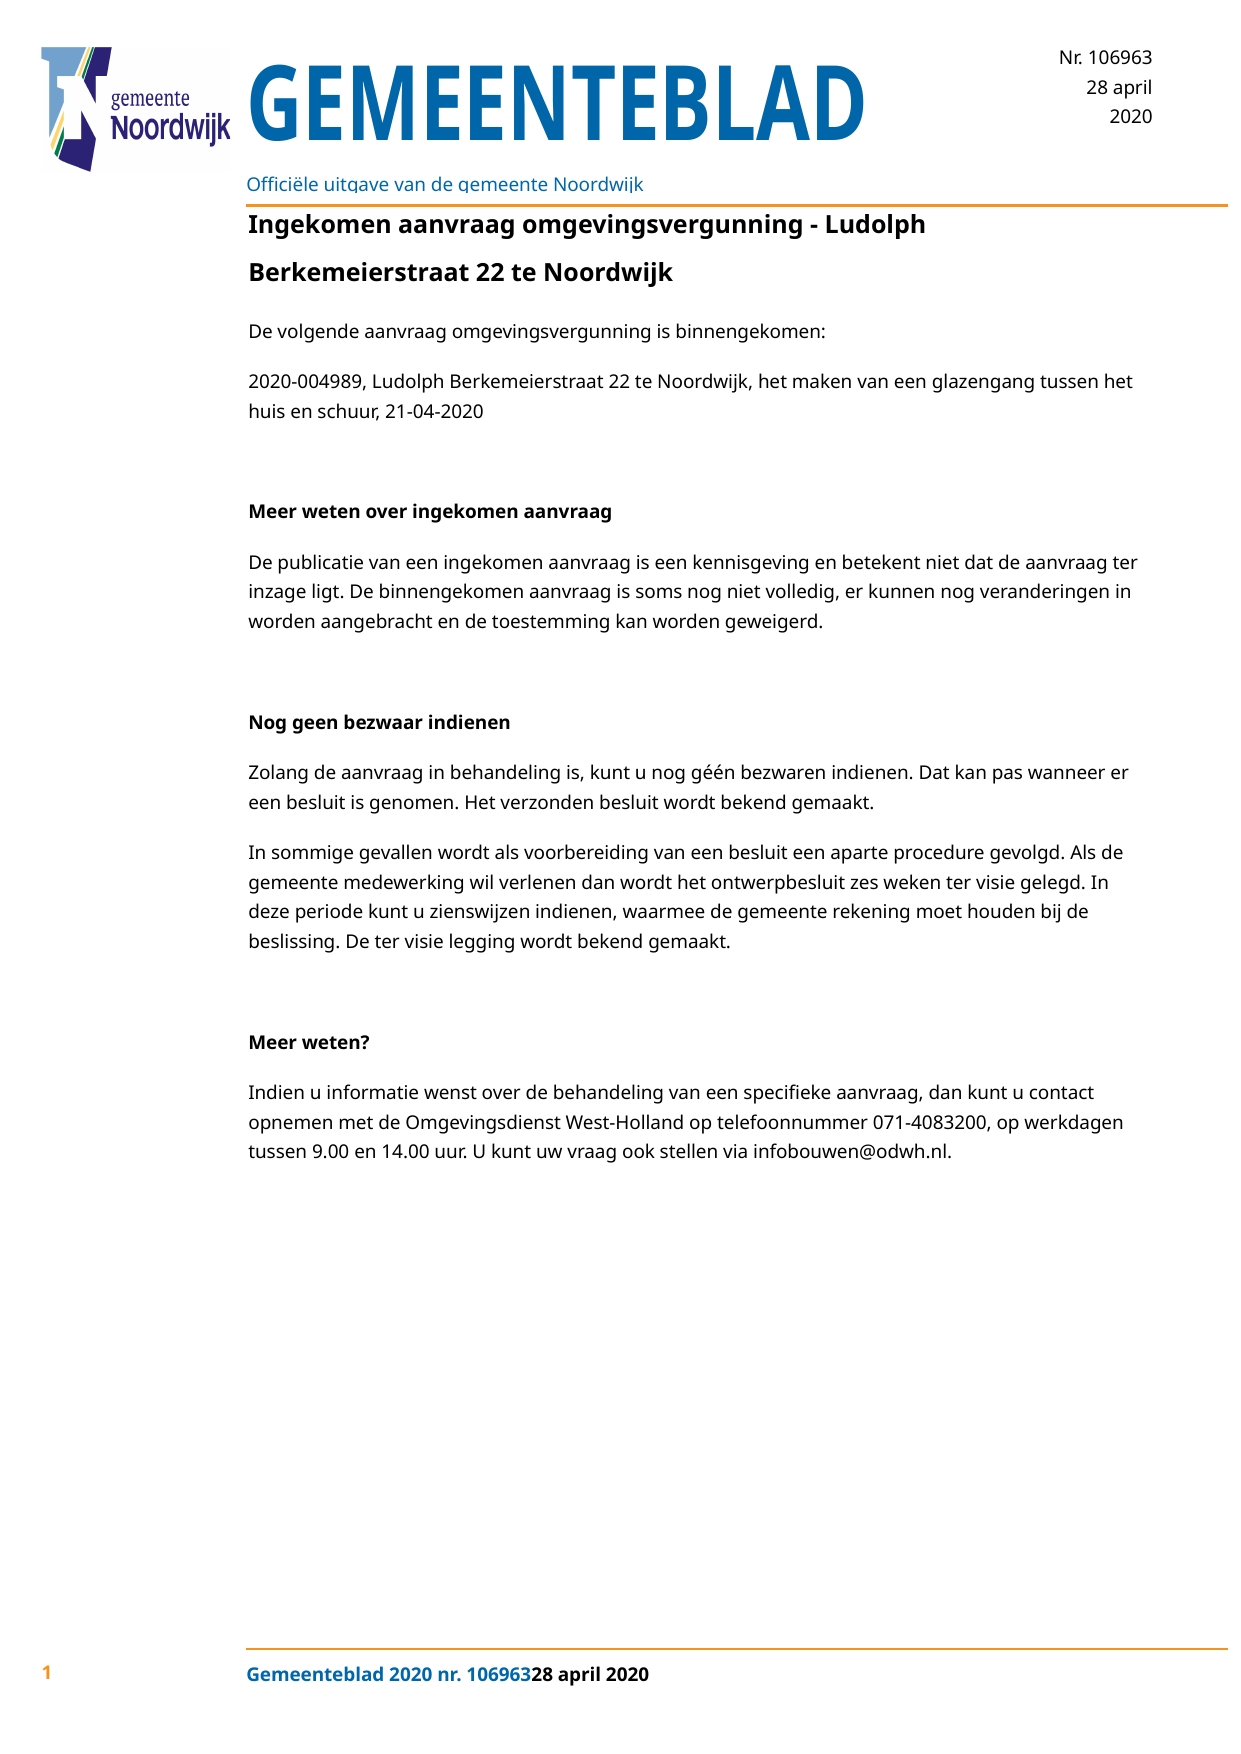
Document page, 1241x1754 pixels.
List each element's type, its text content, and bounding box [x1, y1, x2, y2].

text Meer weten over ingekomen aanvraag [248, 499, 1152, 524]
picture [41, 47, 231, 172]
text Meer weten? [248, 1029, 1152, 1055]
text Nog geen bezwaar indienen [248, 709, 1152, 735]
text Ingekomen aanvraag omgevingsvergunning - Ludolph Berkemeierstraat 22 te Noordwijk [248, 207, 1152, 288]
text Indien u informatie wenst over de behandeling van een specifieke aanvraag, dan kunt u contact opnemen met de Omgevingsdienst West-Holland op telefoonnummer 071-4083200, op werkdagen tussen 9.00 en 14.00 uur. U kunt uw vraag ook stellen via infobouwen@odwh.nl. [248, 1079, 1152, 1164]
text De volgende aanvraag omgevingsvergunning is binnengekomen: [248, 318, 1152, 344]
text Zolang de aanvraag in behandeling is, kunt u nog géén bezwaren indienen. Dat kan pas wanneer er een besluit is genomen. Het verzonden besluit wordt bekend gemaakt. [248, 759, 1152, 815]
text In sommige gevallen wordt als voorbereiding van een besluit een aparte procedure gevolgd. Als de gemeente medewerking wil verlenen dan wordt het ontwerpbesluit zes weken ter visie gelegd. In deze periode kunt u zienswijzen indienen, waarmee de gemeente rekening moet houden bij de beslissing. De ter visie legging wordt bekend gemaakt. [248, 839, 1152, 954]
text De publicatie van een ingekomen aanvraag is een kennisgeving en betekent niet dat de aanvraag ter inzage ligt. De binnengekomen aanvraag is soms nog niet volledig, er kunnen nog veranderingen in worden aangebracht en de toestemming kan worden geweigerd. [248, 549, 1152, 634]
text 2020-004989, Ludolph Berkemeierstraat 22 te Noordwijk, het maken van een glazengang tussen het huis en schuur, 21-04-2020 [248, 368, 1152, 424]
